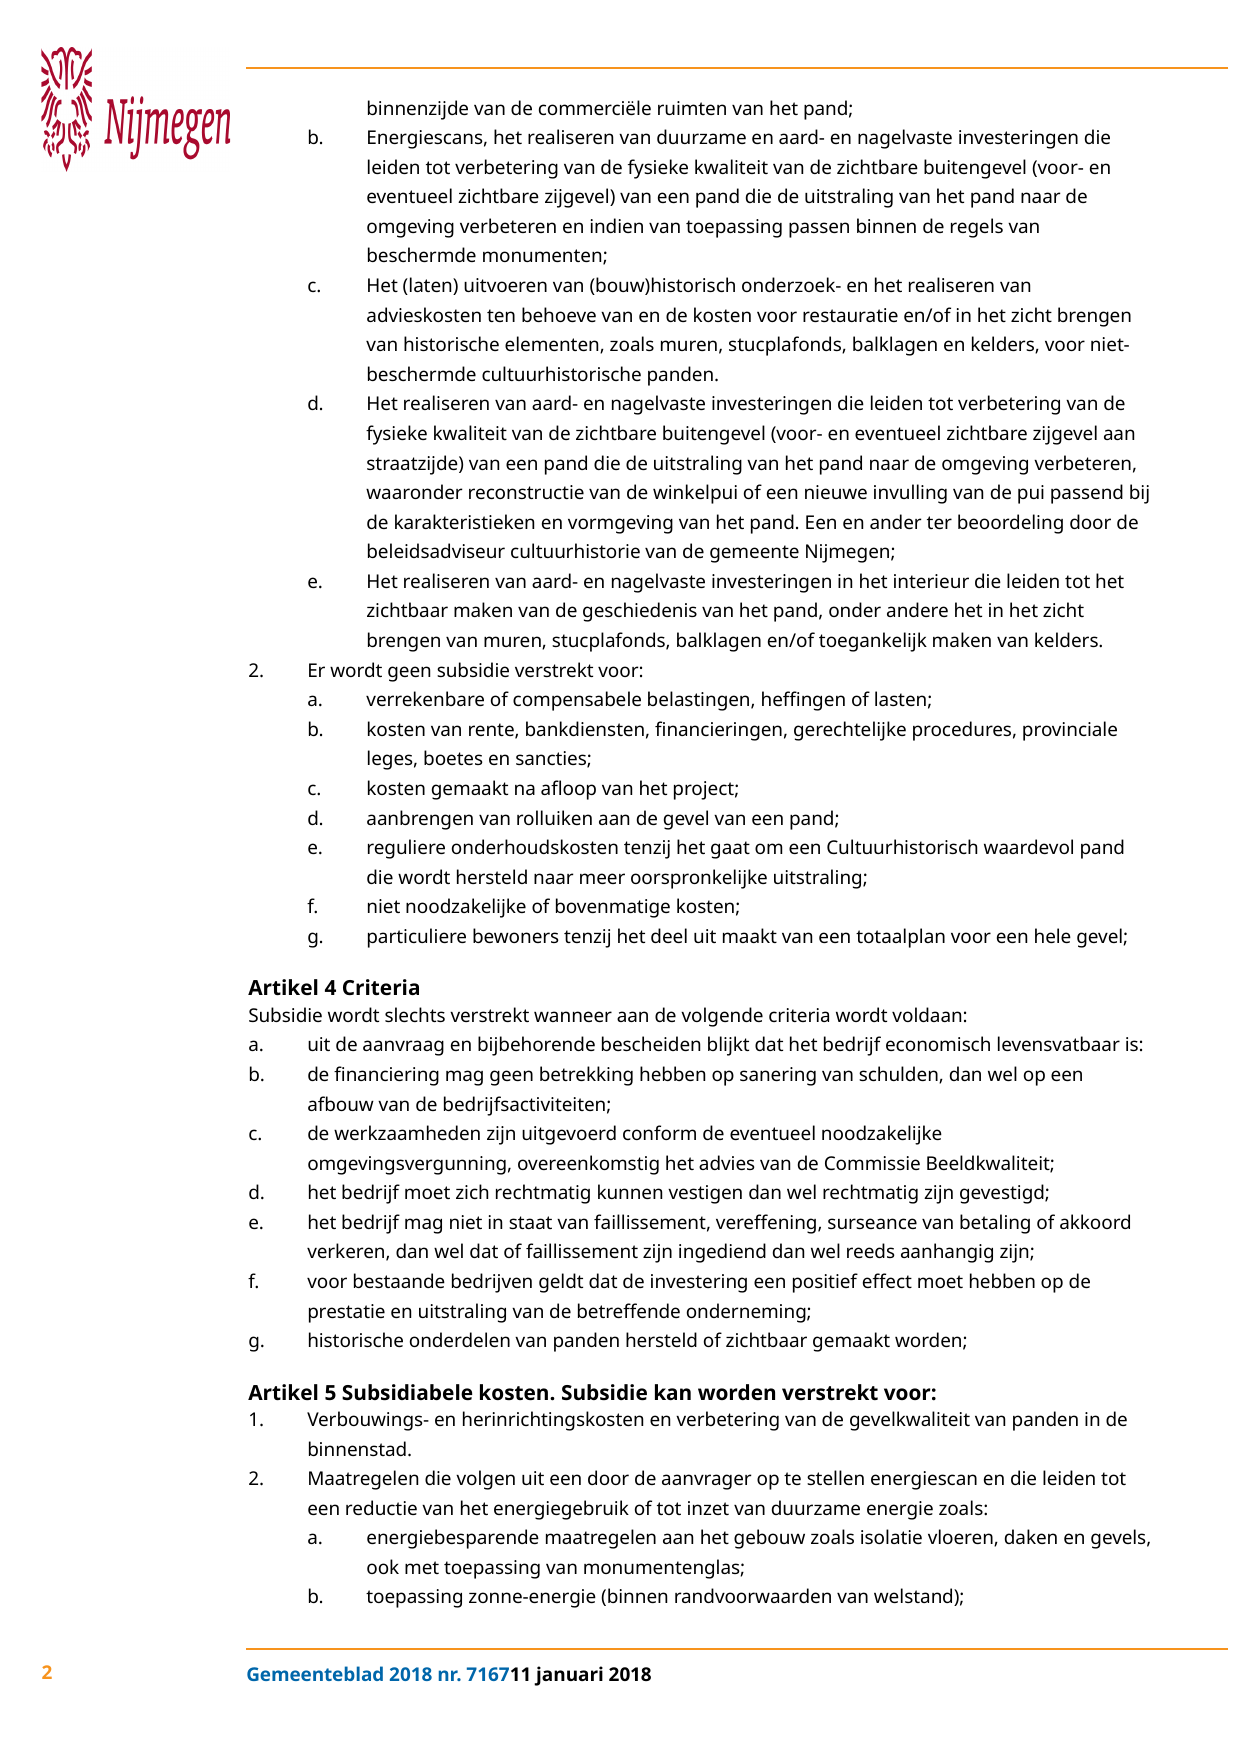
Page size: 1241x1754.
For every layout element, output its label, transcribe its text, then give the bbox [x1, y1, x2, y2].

list Het realiseren van aard- en nagelvaste investeringen die leiden tot verbetering van de fysieke kwaliteit van de zichtbare buitengevel (voor- en eventueel zichtbare zijgevel aan straatzijde) van een pand die de uitstraling van het pand naar de omgeving verbeteren, waaronder reconstructie van de winkelpui of een nieuwe invulling van de pui passend bij de karakteristieken en vormgeving van het pand. Een en ander ter beoordeling door de beleidsadviseur cultuurhistorie van de gemeente Nijmegen; [307, 391, 1152, 564]
list de werkzaamheden zijn uitgevoerd conform de eventueel noodzakelijke omgevingsvergunning, overeenkomstig het advies van de Commissie Beeldkwaliteit; [248, 1120, 1152, 1176]
list Het (laten) uitvoeren van (bouw)historisch onderzoek- en het realiseren van advieskosten ten behoeve van en de kosten voor restauratie en/of in het zicht brengen van historische elementen, zoals muren, stucplafonds, balklagen en kelders, voor niet-beschermde cultuurhistorische panden. [307, 272, 1152, 387]
list de financiering mag geen betrekking hebben op sanering van schulden, dan wel op een afbouw van de bedrijfsactiviteiten; [248, 1061, 1152, 1116]
list historische onderdelen van panden hersteld of zichtbaar gemaakt worden; [248, 1327, 1152, 1353]
text Artikel 5 Subsidiabele kosten. Subsidie kan worden verstrekt voor: [248, 1378, 1152, 1406]
list niet noodzakelijke of bovenmatige kosten; [307, 893, 1152, 919]
list voor bestaande bedrijven geldt dat de investering een positief effect moet hebben op de prestatie en uitstraling van de betreffende onderneming; [248, 1268, 1152, 1323]
list energiebesparende maatregelen aan het gebouw zoals isolatie vloeren, daken en gevels, ook met toepassing van monumentenglas; [307, 1524, 1152, 1580]
list uit de aanvraag en bijbehorende bescheiden blijkt dat het bedrijf economisch levensvatbaar is: [248, 1032, 1152, 1057]
list Er wordt geen subsidie verstrekt voor: [248, 657, 1152, 683]
text Subsidie wordt slechts verstrekt wanneer aan de volgende criteria wordt voldaan: [248, 1002, 1152, 1028]
list Energiescans, het realiseren van duurzame en aard- en nagelvaste investeringen die leiden tot verbetering van de fysieke kwaliteit van de zichtbare buitengevel (voor- en eventueel zichtbare zijgevel) van een pand die de uitstraling van het pand naar de omgeving verbeteren en indien van toepassing passen binnen de regels van beschermde monumenten; [307, 124, 1152, 268]
list toepassing zonne-energie (binnen randvoorwaarden van welstand); [307, 1584, 1152, 1609]
list kosten gemaakt na afloop van het project; [307, 775, 1152, 801]
list Het realiseren van aard- en nagelvaste investeringen in het interieur die leiden tot het zichtbaar maken van de geschiedenis van het pand, onder andere het in het zicht brengen van muren, stucplafonds, balklagen en/of toegankelijk maken van kelders. [307, 568, 1152, 653]
picture [41, 47, 231, 172]
list het bedrijf mag niet in staat van faillissement, vereffening, surseance van betaling of akkoord verkeren, dan wel dat of faillissement zijn ingediend dan wel reeds aanhangig zijn; [248, 1209, 1152, 1264]
list Verbouwings- en herinrichtingskosten en verbetering van de gevelkwaliteit van panden in de binnenstad. [248, 1406, 1152, 1462]
list particuliere bewoners tenzij het deel uit maakt van een totaalplan voor een hele gevel; [307, 923, 1152, 949]
list aanbrengen van rolluiken aan de gevel van een pand; [307, 805, 1152, 831]
list reguliere onderhoudskosten tenzij het gaat om een Cultuurhistorisch waardevol pand die wordt hersteld naar meer oorspronkelijke uitstraling; [307, 834, 1152, 890]
list Maatregelen die volgen uit een door de aanvrager op te stellen energiescan en die leiden tot een reductie van het energiegebruik of tot inzet van duurzame energie zoals: [248, 1465, 1152, 1521]
list binnenzijde van de commerciële ruimten van het pand; [307, 95, 1152, 121]
list kosten van rente, bankdiensten, financieringen, gerechtelijke procedures, provinciale leges, boetes en sancties; [307, 716, 1152, 771]
list verrekenbare of compensabele belastingen, heffingen of lasten; [307, 686, 1152, 712]
list het bedrijf moet zich rechtmatig kunnen vestigen dan wel rechtmatig zijn gevestigd; [248, 1179, 1152, 1205]
text Artikel 4 Criteria [248, 973, 1152, 1002]
